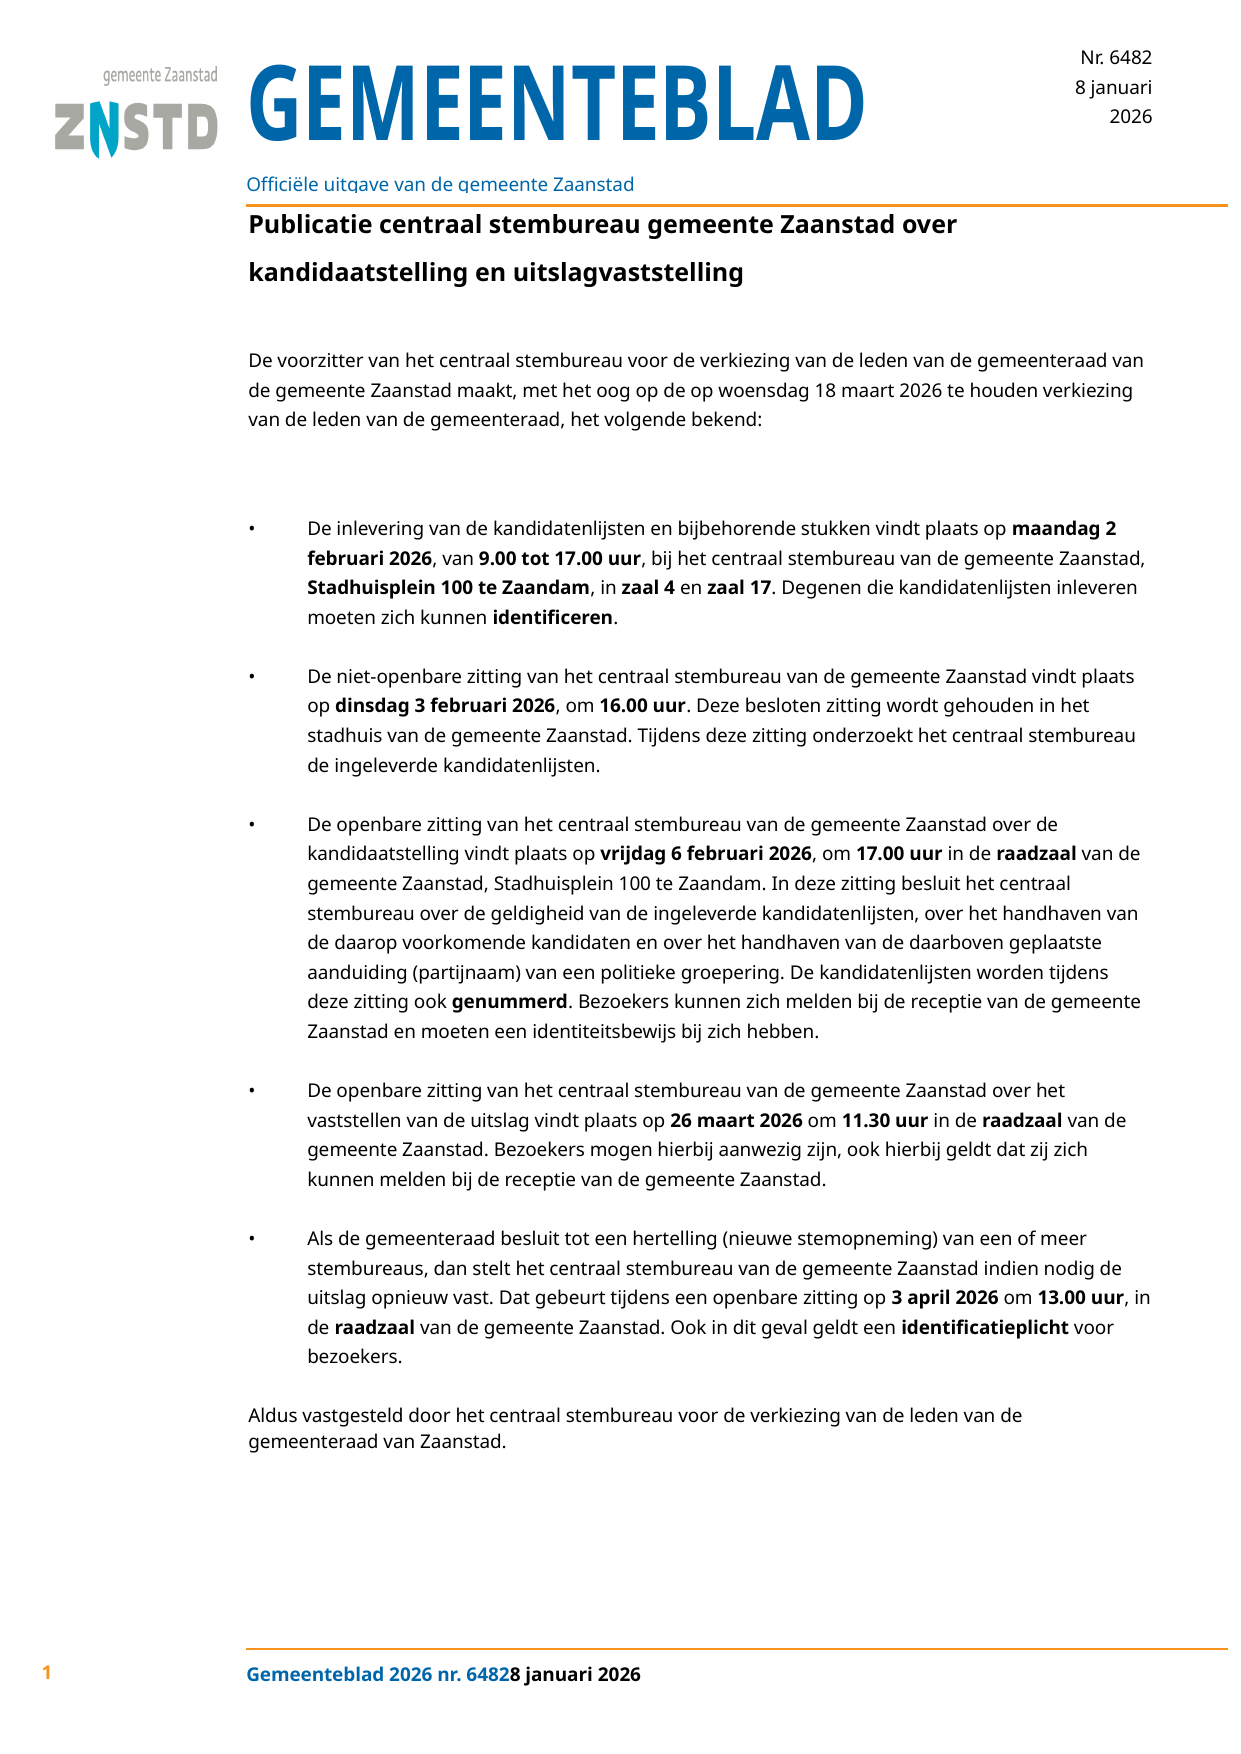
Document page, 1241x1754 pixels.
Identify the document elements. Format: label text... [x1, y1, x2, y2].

list De openbare zitting van het centraal stembureau van de gemeente Zaanstad over het vaststellen van de uitslag vindt plaats op 26 maart 2026 om 11.30 uur in de raadzaal van de gemeente Zaanstad. Bezoekers mogen hierbij aanwezig zijn, ook hierbij geldt dat zij zich kunnen melden bij de receptie van de gemeente Zaanstad. [248, 1077, 1152, 1192]
text Aldus vastgesteld door het centraal stembureau voor de verkiezing van de leden van de gemeenteraad van Zaanstad. [248, 1403, 1152, 1454]
list De openbare zitting van het centraal stembureau van de gemeente Zaanstad over de kandidaatstelling vindt plaats op vrijdag 6 februari 2026, om 17.00 uur in de raadzaal van de gemeente Zaanstad, Stadhuisplein 100 te Zaandam. In deze zitting besluit het centraal stembureau over de geldigheid van de ingeleverde kandidatenlijsten, over het handhaven van de daarop voorkomende kandidaten en over het handhaven van de daarboven geplaatste aanduiding (partijnaam) van een politieke groepering. De kandidatenlijsten worden tijdens deze zitting ook genummerd. Bezoekers kunnen zich melden bij de receptie van de gemeente Zaanstad en moeten een identiteitsbewijs bij zich hebben. [248, 811, 1152, 1044]
picture [41, 47, 231, 172]
list De inlevering van de kandidatenlijsten en bijbehorende stukken vindt plaats op maandag 2 februari 2026, van 9.00 tot 17.00 uur, bij het centraal stembureau van de gemeente Zaanstad, Stadhuisplein 100 te Zaandam, in zaal 4 en zaal 17. Degenen die kandidatenlijsten inleveren moeten zich kunnen identificeren. [248, 515, 1152, 629]
text De voorzitter van het centraal stembureau voor de verkiezing van de leden van de gemeenteraad van de gemeente Zaanstad maakt, met het oog op de op woensdag 18 maart 2026 te houden verkiezing van de leden van de gemeenteraad, het volgende bekend: [248, 347, 1152, 432]
text Publicatie centraal stembureau gemeente Zaanstad over kandidaatstelling en uitslagvaststelling [248, 207, 1152, 288]
list Als de gemeenteraad besluit tot een hertelling (nieuwe stemopneming) van een of meer stembureaus, dan stelt het centraal stembureau van de gemeente Zaanstad indien nodig de uitslag opnieuw vast. Dat gebeurt tijdens een openbare zitting op 3 april 2026 om 13.00 uur, in de raadzaal van de gemeente Zaanstad. Ook in dit geval geldt een identificatieplicht voor bezoekers. [248, 1225, 1152, 1369]
list De niet-openbare zitting van het centraal stembureau van de gemeente Zaanstad vindt plaats op dinsdag 3 februari 2026, om 16.00 uur. Deze besloten zitting wordt gehouden in het stadhuis van de gemeente Zaanstad. Tijdens deze zitting onderzoekt het centraal stembureau de ingeleverde kandidatenlijsten. [248, 663, 1152, 777]
